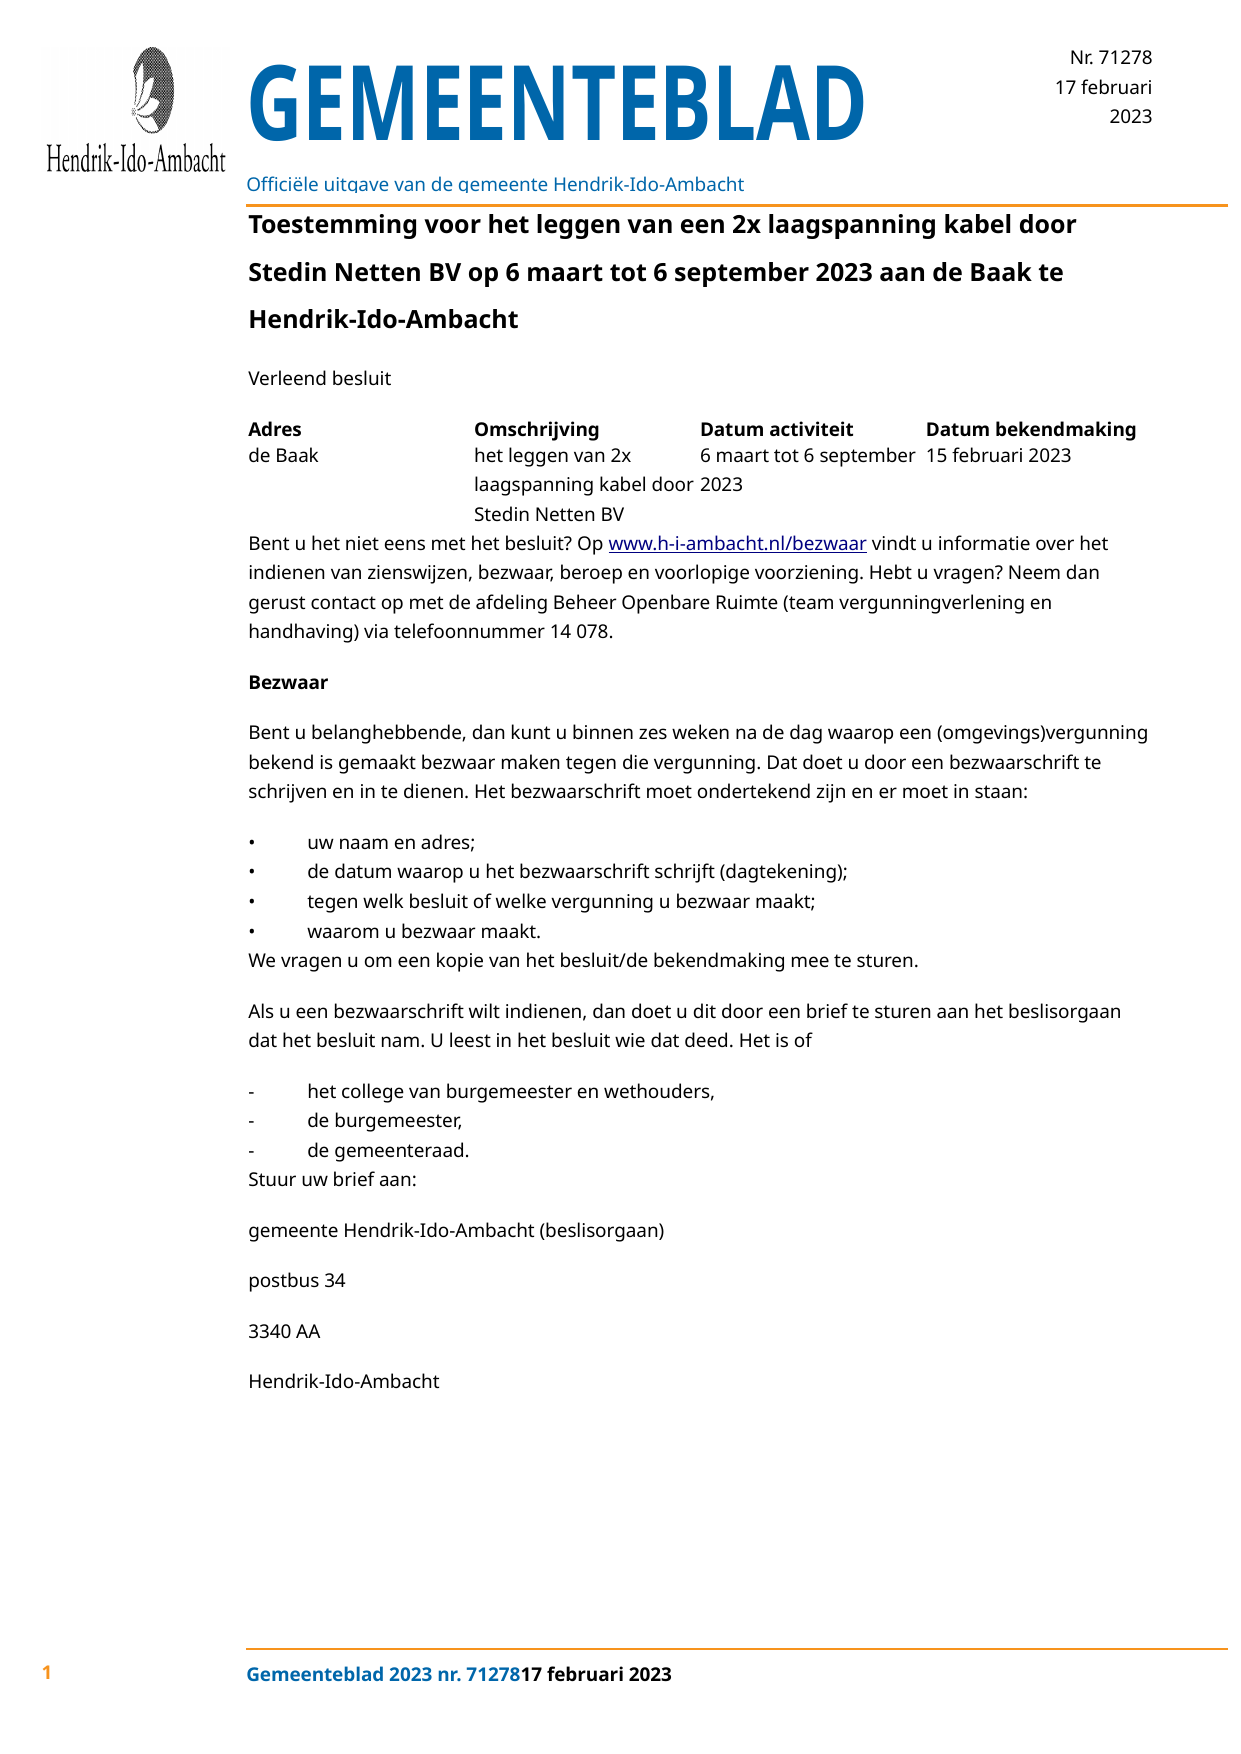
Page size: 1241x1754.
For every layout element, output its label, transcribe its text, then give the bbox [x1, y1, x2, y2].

text Bent u belanghebbende, dan kunt u binnen zes weken na de dag waarop een (omgevings)vergunning bekend is gemaakt bezwaar maken tegen die vergunning. Dat doet u door een bezwaarschrift te schrijven en in te dienen. Het bezwaarschrift moet ondertekend zijn en er moet in staan: [248, 719, 1152, 804]
picture [41, 47, 231, 172]
text Stuur uw brief aan: [248, 1167, 1152, 1192]
list de gemeenteraad. [248, 1137, 1152, 1163]
text 3340 AA [248, 1318, 1152, 1343]
text We vragen u om een kopie van het besluit/de bekendmaking mee te sturen. [248, 947, 1152, 973]
text Verleend besluit [248, 366, 1152, 391]
table_cell 6 maart tot 6 september 2023 [700, 442, 926, 527]
list tegen welk besluit of welke vergunning u bezwaar maakt; [248, 888, 1152, 914]
list de datum waarop u het bezwaarschrift schrijft (dagtekening); [248, 859, 1152, 884]
text gemeente Hendrik-Ido-Ambacht (beslisorgaan) [248, 1217, 1152, 1243]
list de burgemeester, [248, 1107, 1152, 1133]
table_header Datum activiteit [700, 416, 926, 442]
table_header Datum bekendmaking [926, 416, 1152, 442]
table_cell de Baak [248, 442, 474, 527]
text Als u een bezwaarschrift wilt indienen, dan doet u dit door een brief te sturen aan het beslisorgaan dat het besluit nam. U leest in het besluit wie dat deed. Het is of [248, 998, 1152, 1053]
table_cell 15 februari 2023 [926, 442, 1152, 527]
table_header Omschrijving [474, 416, 700, 442]
table_cell het leggen van 2x laagspanning kabel door Stedin Netten BV [474, 442, 700, 527]
list het college van burgemeester en wethouders, [248, 1078, 1152, 1103]
text Bezwaar [248, 669, 1152, 695]
text Bent u het niet eens met het besluit? Op www.h-i-ambacht.nl/bezwaar vindt u informatie over het indienen van zienswijzen, bezwaar, beroep en voorlopige voorziening. Hebt u vragen? Neem dan gerust contact op met de afdeling Beheer Openbare Ruimte (team vergunningverlening en handhaving) via telefoonnummer 14 078. [248, 530, 1152, 644]
text postbus 34 [248, 1267, 1152, 1293]
list uw naam en adres; [248, 829, 1152, 855]
list waarom u bezwaar maakt. [248, 918, 1152, 943]
text Hendrik-Ido-Ambacht [248, 1368, 1152, 1394]
table_header Adres [248, 416, 474, 442]
text Toestemming voor het leggen van een 2x laagspanning kabel door Stedin Netten BV op 6 maart tot 6 september 2023 aan de Baak te Hendrik-Ido-Ambacht [248, 207, 1152, 336]
